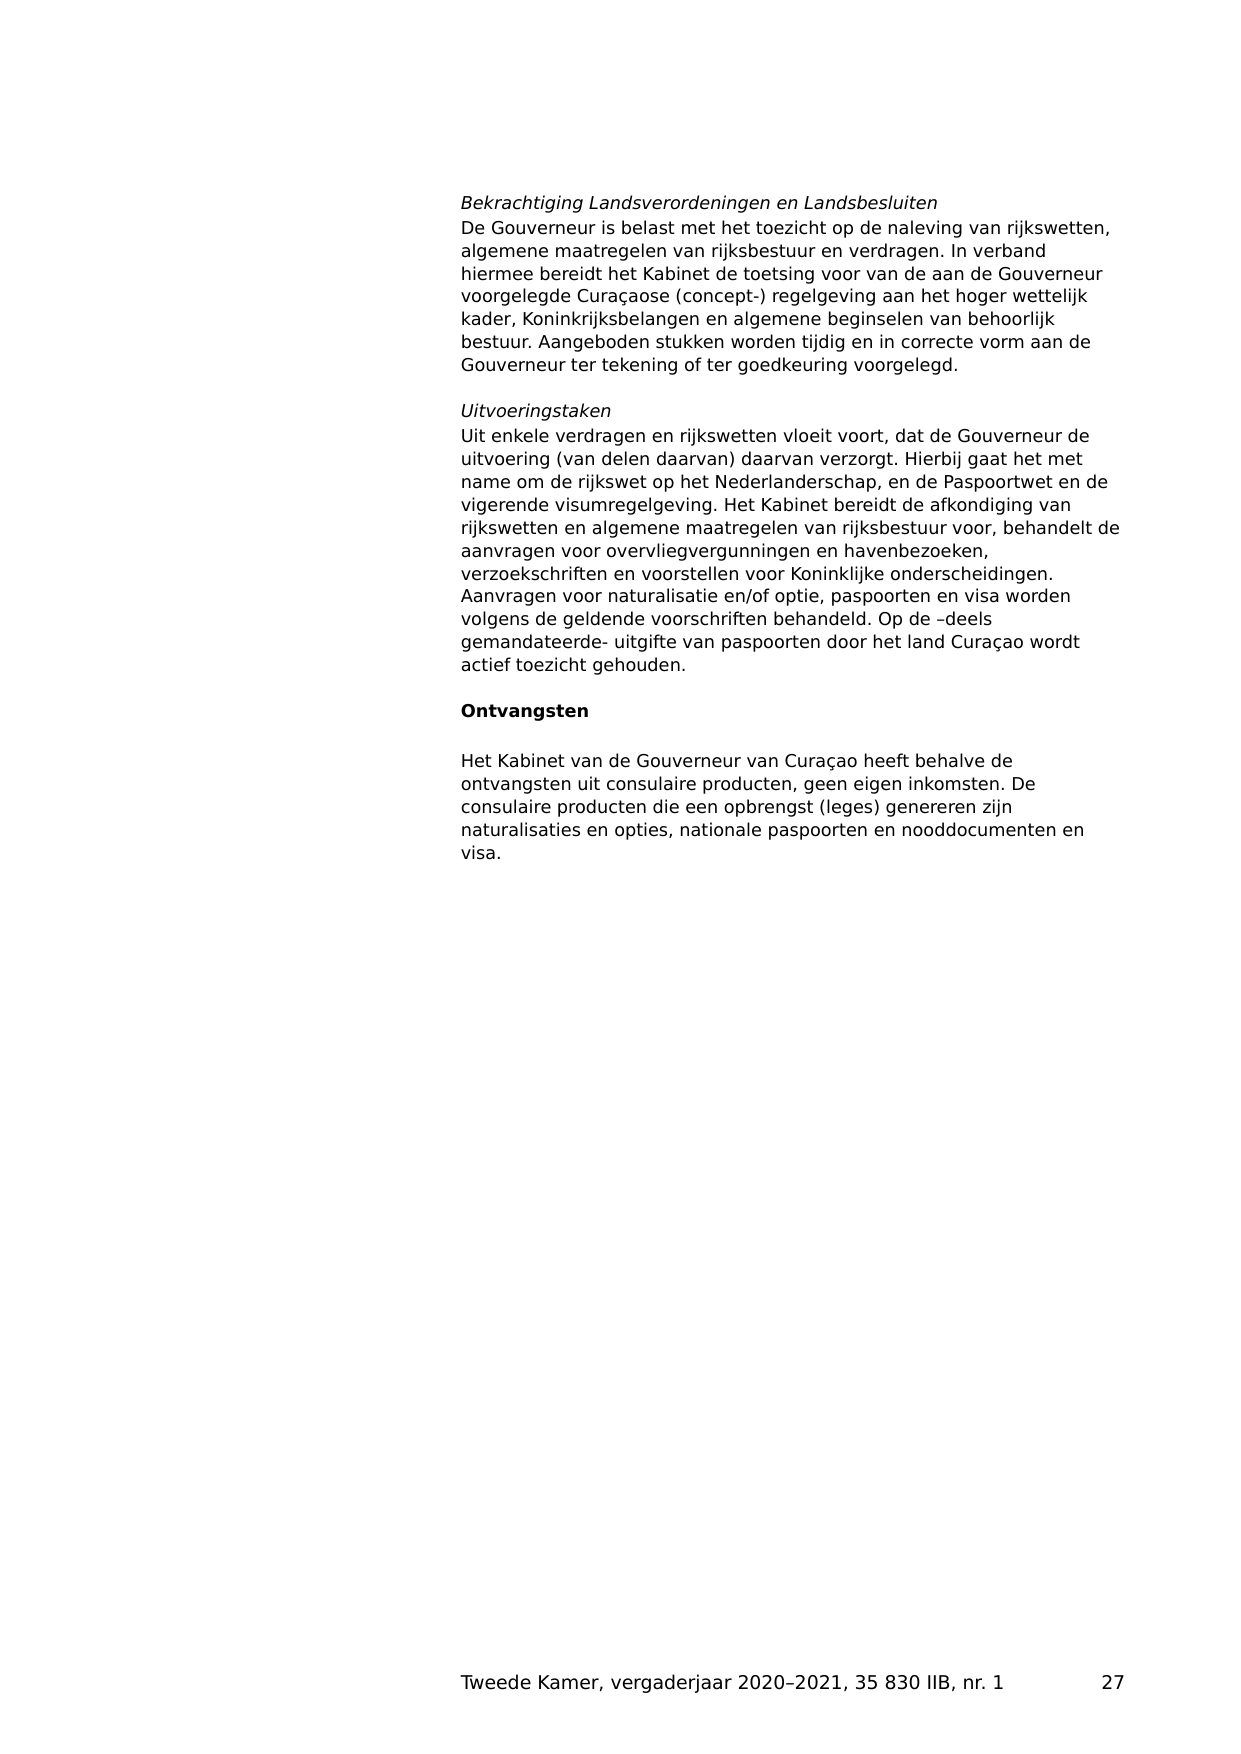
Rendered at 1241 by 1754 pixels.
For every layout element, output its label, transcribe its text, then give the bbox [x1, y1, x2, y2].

text Uitvoeringstaken [461, 399, 1125, 422]
text Het Kabinet van de Gouverneur van Curaçao heeft behalve de ontvangsten uit consulaire producten, geen eigen inkomsten. De consulaire producten die een opbrengst (leges) genereren zijn naturalisaties en opties, nationale paspoorten en nooddocumenten en visa. [461, 749, 1125, 864]
text Bekrachtiging Landsverordeningen en Landsbesluiten [461, 191, 1125, 214]
text Ontvangsten [461, 699, 1125, 722]
text De Gouverneur is belast met het toezicht op de naleving van rijkswetten, algemene maatregelen van rijksbestuur en verdragen. In verband hiermee bereidt het Kabinet de toetsing voor van de aan de Gouverneur voorgelegde Curaçaose (concept-) regelgeving aan het hoger wettelijk kader, Koninkrijksbelangen en algemene beginselen van behoorlijk bestuur. Aangeboden stukken worden tijdig en in correcte vorm aan de Gouverneur ter tekening of ter goedkeuring voorgelegd. [461, 216, 1125, 376]
text Uit enkele verdragen en rijkswetten vloeit voort, dat de Gouverneur de uitvoering (van delen daarvan) daarvan verzorgt. Hierbij gaat het met name om de rijkswet op het Nederlanderschap, en de Paspoortwet en de vigerende visumregelgeving. Het Kabinet bereidt de afkondiging van rijkswetten en algemene maatregelen van rijksbestuur voor, behandelt de aanvragen voor overvliegvergunningen en havenbezoeken, verzoekschriften en voorstellen voor Koninklijke onderscheidingen. Aanvragen voor naturalisatie en/of optie, paspoorten en visa worden volgens de geldende voorschriften behandeld. Op de –deels gemandateerde- uitgifte van paspoorten door het land Curaçao wordt actief toezicht gehouden. [461, 424, 1125, 676]
